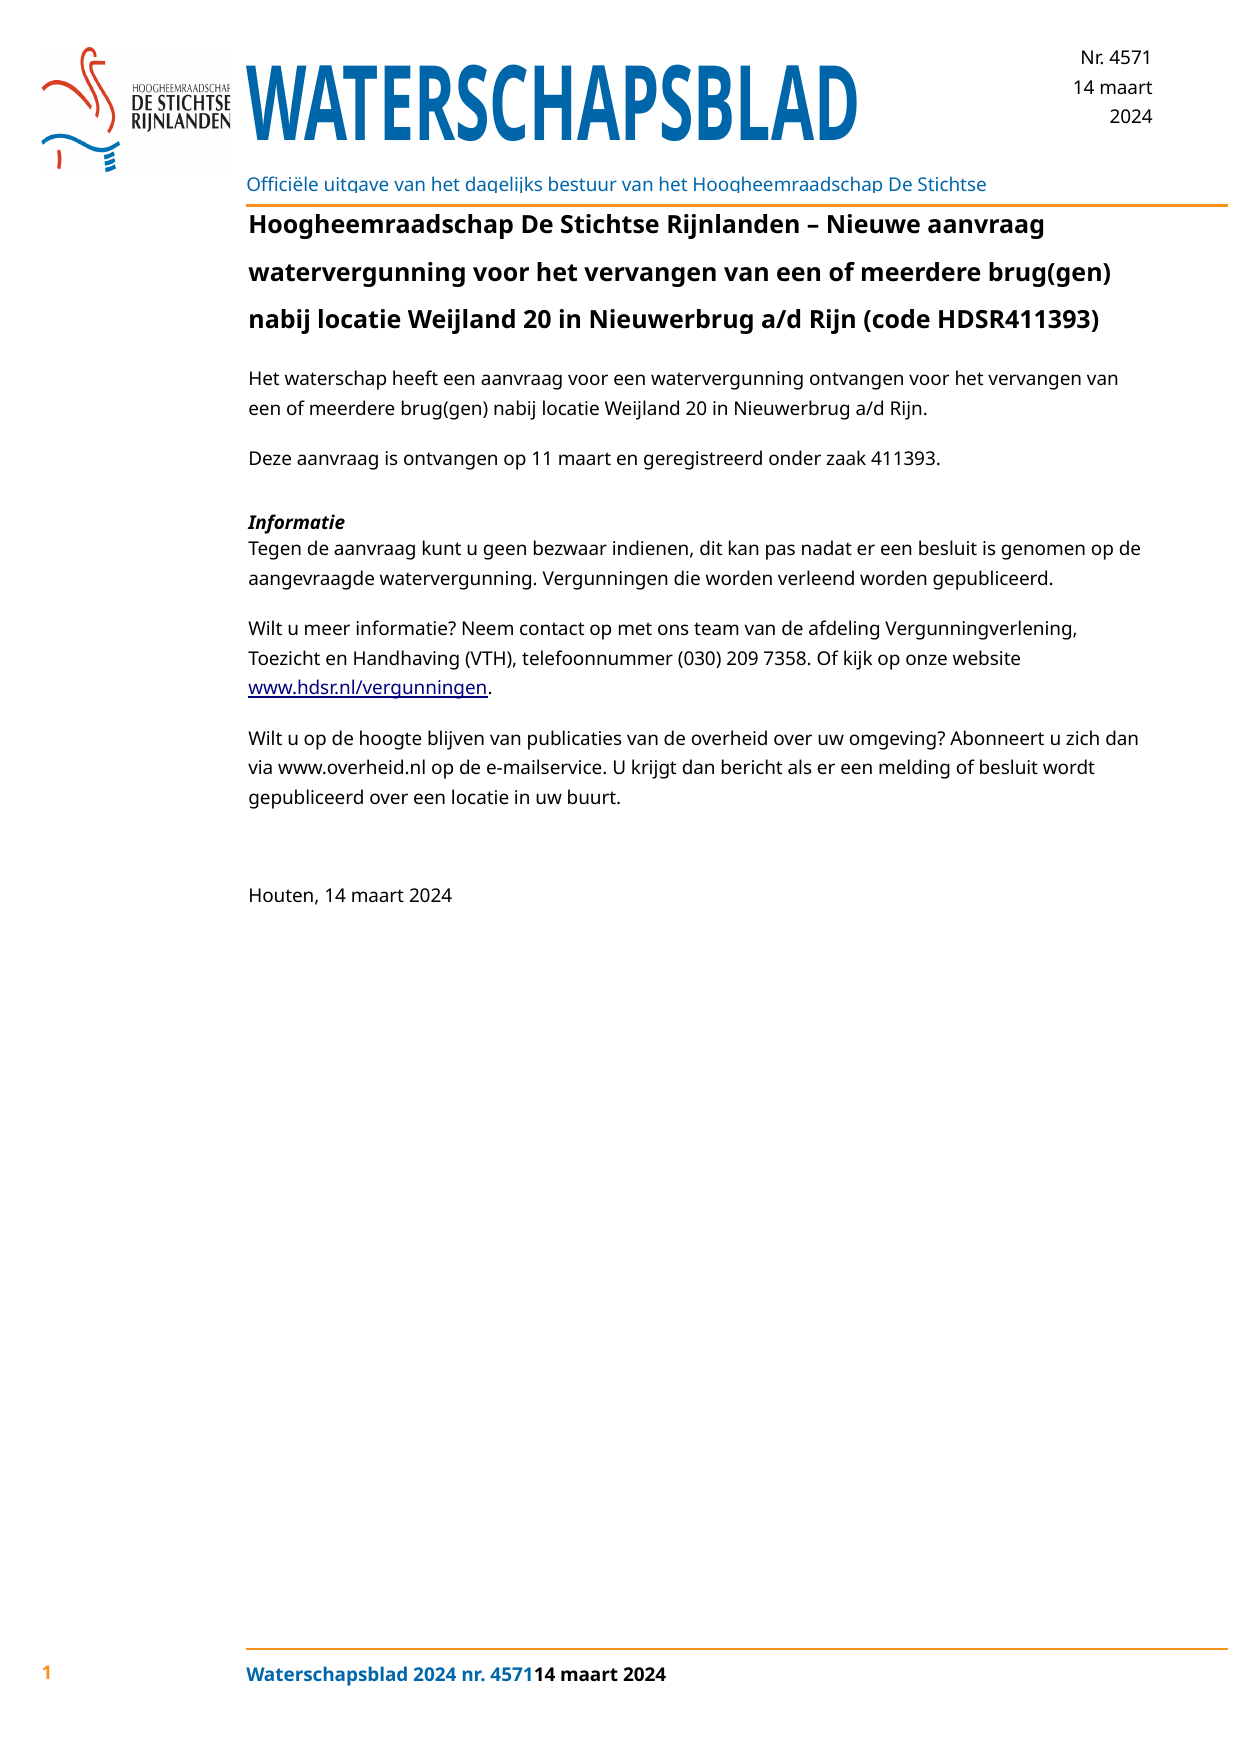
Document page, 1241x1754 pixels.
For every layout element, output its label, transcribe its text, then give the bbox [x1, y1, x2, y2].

picture [41, 47, 231, 172]
text Deze aanvraag is ontvangen op 11 maart en geregistreerd onder zaak 411393. [248, 446, 1152, 471]
text Hoogheemraadschap De Stichtse Rijnlanden – Nieuwe aanvraag watervergunning voor het vervangen van een of meerdere brug(gen) nabij locatie Weijland 20 in Nieuwerbrug a/d Rijn (code HDSR411393) [248, 207, 1152, 336]
text Tegen de aanvraag kunt u geen bezwaar indienen, dit kan pas nadat er een besluit is genomen op de aangevraagde watervergunning. Vergunningen die worden verleend worden gepubliceerd. [248, 535, 1152, 591]
text Wilt u meer informatie? Neem contact op met ons team van de afdeling Vergunningverlening, Toezicht en Handhaving (VTH), telefoonnummer (030) 209 7358. Of kijk op onze website www.hdsr.nl/vergunningen. [248, 615, 1152, 700]
text Het waterschap heeft een aanvraag voor een watervergunning ontvangen voor het vervangen van een of meerdere brug(gen) nabij locatie Weijland 20 in Nieuwerbrug a/d Rijn. [248, 366, 1152, 421]
text Wilt u op de hoogte blijven van publicaties van de overheid over uw omgeving? Abonneert u zich dan via www.overheid.nl op de e-mailservice. U krijgt dan bericht als er een melding of besluit wordt gepubliceerd over een locatie in uw buurt. [248, 725, 1152, 810]
text Informatie [248, 509, 1152, 535]
text Houten, 14 maart 2024 [248, 882, 1152, 908]
